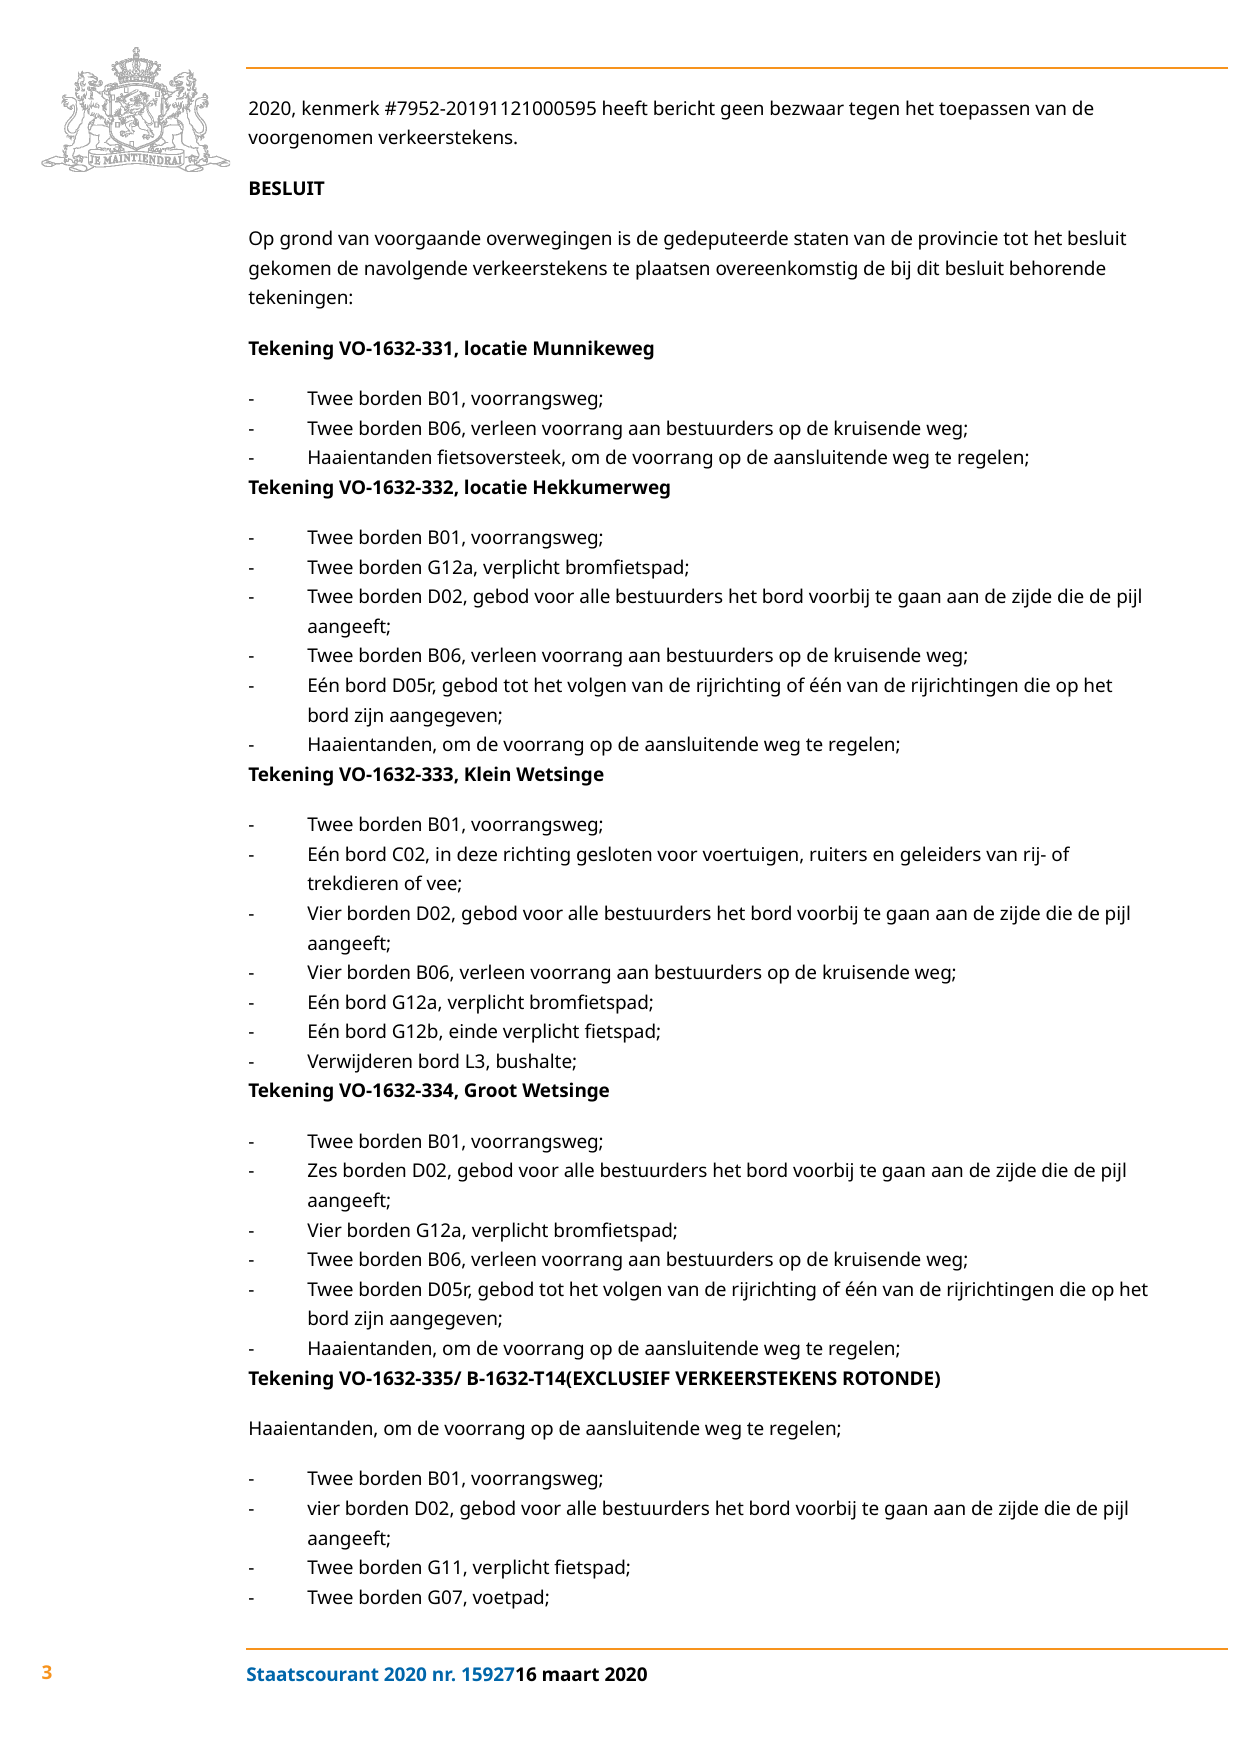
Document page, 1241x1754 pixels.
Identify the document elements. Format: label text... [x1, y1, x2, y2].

text 2020, kenmerk #7952-20191121000595 heeft bericht geen bezwaar tegen het toepassen van de voorgenomen verkeerstekens. [248, 95, 1152, 150]
list Eén bord D05r, gebod tot het volgen van de rijrichting of één van de rijrichtingen die op het bord zijn aangegeven; [248, 672, 1152, 728]
list Twee borden G07, voetpad; [248, 1584, 1152, 1610]
list Twee borden B01, voorrangsweg; [248, 524, 1152, 550]
text Tekening VO-1632-333, Klein Wetsinge [248, 761, 1152, 787]
list Twee borden D05r, gebod tot het volgen van de rijrichting of één van de rijrichtingen die op het bord zijn aangegeven; [248, 1276, 1152, 1331]
list Eén bord G12a, verplicht bromfietspad; [248, 989, 1152, 1015]
list Twee borden B01, voorrangsweg; [248, 811, 1152, 837]
list Zes borden D02, gebod voor alle bestuurders het bord voorbij te gaan aan de zijde die de pijl aangeeft; [248, 1158, 1152, 1213]
list Twee borden D02, gebod voor alle bestuurders het bord voorbij te gaan aan de zijde die de pijl aangeeft; [248, 583, 1152, 639]
list Vier borden B06, verleen voorrang aan bestuurders op de kruisende weg; [248, 959, 1152, 985]
text Tekening VO-1632-335/ B-1632-T14(EXCLUSIEF VERKEERSTEKENS ROTONDE) [248, 1365, 1152, 1391]
list Twee borden B06, verleen voorrang aan bestuurders op de kruisende weg; [248, 1246, 1152, 1272]
text Op grond van voorgaande overwegingen is de gedeputeerde staten van de provincie tot het besluit gekomen de navolgende verkeerstekens te plaatsen overeenkomstig de bij dit besluit behorende tekeningen: [248, 225, 1152, 310]
text Tekening VO-1632-331, locatie Munnikeweg [248, 335, 1152, 361]
list Twee borden B01, voorrangsweg; [248, 1466, 1152, 1491]
list Haaientanden, om de voorrang op de aansluitende weg te regelen; [248, 1335, 1152, 1361]
list vier borden D02, gebod voor alle bestuurders het bord voorbij te gaan aan de zijde die de pijl aangeeft; [248, 1495, 1152, 1551]
text BESLUIT [248, 175, 1152, 201]
list Twee borden G12a, verplicht bromfietspad; [248, 554, 1152, 580]
list Twee borden B06, verleen voorrang aan bestuurders op de kruisende weg; [248, 643, 1152, 668]
picture [41, 47, 231, 172]
list Eén bord C02, in deze richting gesloten voor voertuigen, ruiters en geleiders van rij- of trekdieren of vee; [248, 841, 1152, 896]
list Twee borden B06, verleen voorrang aan bestuurders op de kruisende weg; [248, 415, 1152, 441]
list Twee borden B01, voorrangsweg; [248, 1128, 1152, 1154]
list Verwijderen bord L3, bushalte; [248, 1048, 1152, 1074]
text Haaientanden, om de voorrang op de aansluitende weg te regelen; [248, 1415, 1152, 1441]
list Haaientanden, om de voorrang op de aansluitende weg te regelen; [248, 731, 1152, 757]
list Vier borden D02, gebod voor alle bestuurders het bord voorbij te gaan aan de zijde die de pijl aangeeft; [248, 900, 1152, 956]
text Tekening VO-1632-332, locatie Hekkumerweg [248, 474, 1152, 500]
list Eén bord G12b, einde verplicht fietspad; [248, 1018, 1152, 1044]
text Tekening VO-1632-334, Groot Wetsinge [248, 1078, 1152, 1103]
list Vier borden G12a, verplicht bromfietspad; [248, 1217, 1152, 1243]
list Haaientanden fietsoversteek, om de voorrang op de aansluitende weg te regelen; [248, 444, 1152, 470]
list Twee borden B01, voorrangsweg; [248, 385, 1152, 411]
list Twee borden G11, verplicht fietspad; [248, 1554, 1152, 1580]
